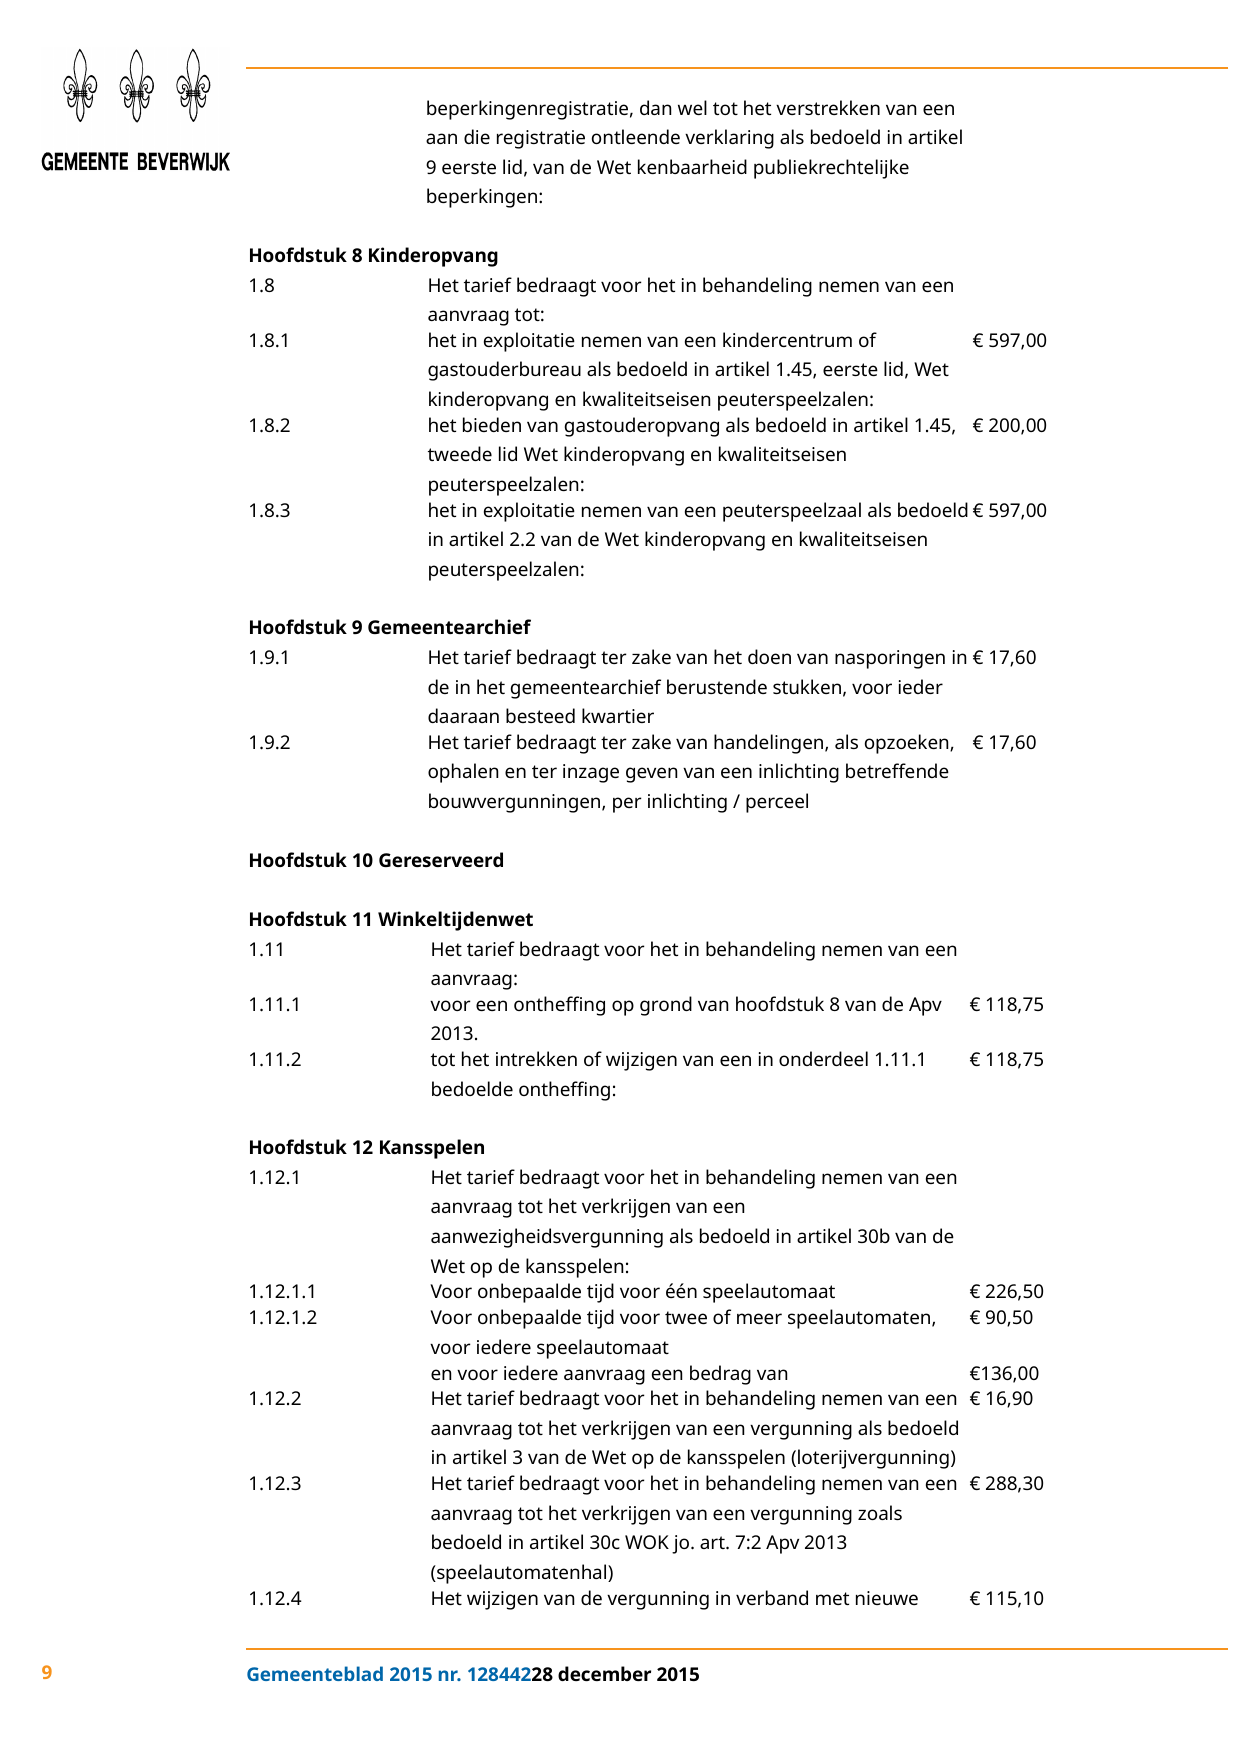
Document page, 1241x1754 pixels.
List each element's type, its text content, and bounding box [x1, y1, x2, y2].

table_cell beperkingenregistratie, dan wel tot het verstrekken van een aan die registratie ontleende verklaring als bedoeld in artikel 9 eerste lid, van de Wet kenbaarheid publiekrechtelijke beperkingen: [426, 95, 974, 209]
table_header Het tarief bedraagt voor het in behandeling nemen van een aanvraag tot: [427, 272, 972, 327]
table_cell 1.11.2 [248, 1046, 430, 1102]
table_cell € 200,00 [973, 412, 1152, 497]
table_cell [974, 95, 1152, 209]
table_header [973, 272, 1152, 327]
text Hoofdstuk 8 Kinderopvang [248, 242, 1152, 268]
table_cell € 226,50 [969, 1279, 1152, 1304]
table_cell € 597,00 [973, 497, 1152, 582]
table_cell € 17,60 [973, 729, 1152, 814]
table_cell € 90,50 [969, 1304, 1152, 1360]
table_header 1.9.1 [248, 644, 427, 729]
table_header Het tarief bedraagt ter zake van het doen van nasporingen in de in het gemeentearchief berustende stukken, voor ieder daaraan besteed kwartier [427, 644, 972, 729]
table_cell 1.8.3 [248, 497, 427, 582]
table_header [969, 1164, 1152, 1279]
table_header 1.11 [248, 936, 430, 991]
table_cell 1.12.4 [248, 1585, 430, 1611]
table_cell 1.11.1 [248, 991, 430, 1046]
table_cell 1.8.2 [248, 412, 427, 497]
table_cell [248, 95, 426, 209]
table_header 1.12.1 [248, 1164, 430, 1279]
table_cell het in exploitatie nemen van een peuterspeelzaal als bedoeld in artikel 2.2 van de Wet kinderopvang en kwaliteitseisen peuterspeelzalen: [427, 497, 972, 582]
table_header Het tarief bedraagt voor het in behandeling nemen van een aanvraag tot het verkrijgen van een aanwezigheidsvergunning als bedoeld in artikel 30b van de Wet op de kansspelen: [430, 1164, 969, 1279]
table_cell 1.12.1.2 [248, 1304, 430, 1360]
table_cell € 597,00 [973, 327, 1152, 412]
table_cell € 115,10 [969, 1585, 1152, 1611]
table_cell tot het intrekken of wijzigen van een in onderdeel 1.11.1 bedoelde ontheffing: [430, 1046, 969, 1102]
table_cell € 118,75 [969, 1046, 1152, 1102]
text Hoofdstuk 9 Gemeentearchief [248, 614, 1152, 640]
table_cell voor een ontheffing op grond van hoofdstuk 8 van de Apv 2013. [430, 991, 969, 1046]
table_cell Het wijzigen van de vergunning in verband met nieuwe [430, 1585, 969, 1611]
table_header [969, 936, 1152, 991]
table_cell Voor onbepaalde tijd voor één speelautomaat [430, 1279, 969, 1304]
table_cell Het tarief bedraagt voor het in behandeling nemen van een aanvraag tot het verkrijgen van een vergunning zoals bedoeld in artikel 30c WOK jo. art. 7:2 Apv 2013 (speelautomatenhal) [430, 1470, 969, 1585]
text Hoofdstuk 11 Winkeltijdenwet [248, 906, 1152, 932]
table_cell en voor iedere aanvraag een bedrag van [430, 1360, 969, 1385]
table_cell het in exploitatie nemen van een kindercentrum of gastouderbureau als bedoeld in artikel 1.45, eerste lid, Wet kinderopvang en kwaliteitseisen peuterspeelzalen: [427, 327, 972, 412]
table_header € 17,60 [973, 644, 1152, 729]
table_cell Het tarief bedraagt ter zake van handelingen, als opzoeken, ophalen en ter inzage geven van een inlichting betreffende bouwvergunningen, per inlichting / perceel [427, 729, 972, 814]
table_header Het tarief bedraagt voor het in behandeling nemen van een aanvraag: [430, 936, 969, 991]
table_cell 1.12.2 [248, 1385, 430, 1470]
table_cell Het tarief bedraagt voor het in behandeling nemen van een aanvraag tot het verkrijgen van een vergunning als bedoeld in artikel 3 van de Wet op de kansspelen (loterijvergunning) [430, 1385, 969, 1470]
text Hoofdstuk 10 Gereserveerd [248, 847, 1152, 873]
text Hoofdstuk 12 Kansspelen [248, 1134, 1152, 1160]
table_cell € 16,90 [969, 1385, 1152, 1470]
table_cell €136,00 [969, 1360, 1152, 1385]
table_cell [248, 1360, 430, 1385]
table_cell 1.8.1 [248, 327, 427, 412]
table_cell 1.9.2 [248, 729, 427, 814]
picture [41, 47, 231, 172]
table_cell € 118,75 [969, 991, 1152, 1046]
table_cell 1.12.1.1 [248, 1279, 430, 1304]
table_cell € 288,30 [969, 1470, 1152, 1585]
table_cell Voor onbepaalde tijd voor twee of meer speelautomaten, voor iedere speelautomaat [430, 1304, 969, 1360]
table_cell 1.12.3 [248, 1470, 430, 1585]
table_cell het bieden van gastouderopvang als bedoeld in artikel 1.45, tweede lid Wet kinderopvang en kwaliteitseisen peuterspeelzalen: [427, 412, 972, 497]
table_header 1.8 [248, 272, 427, 327]
